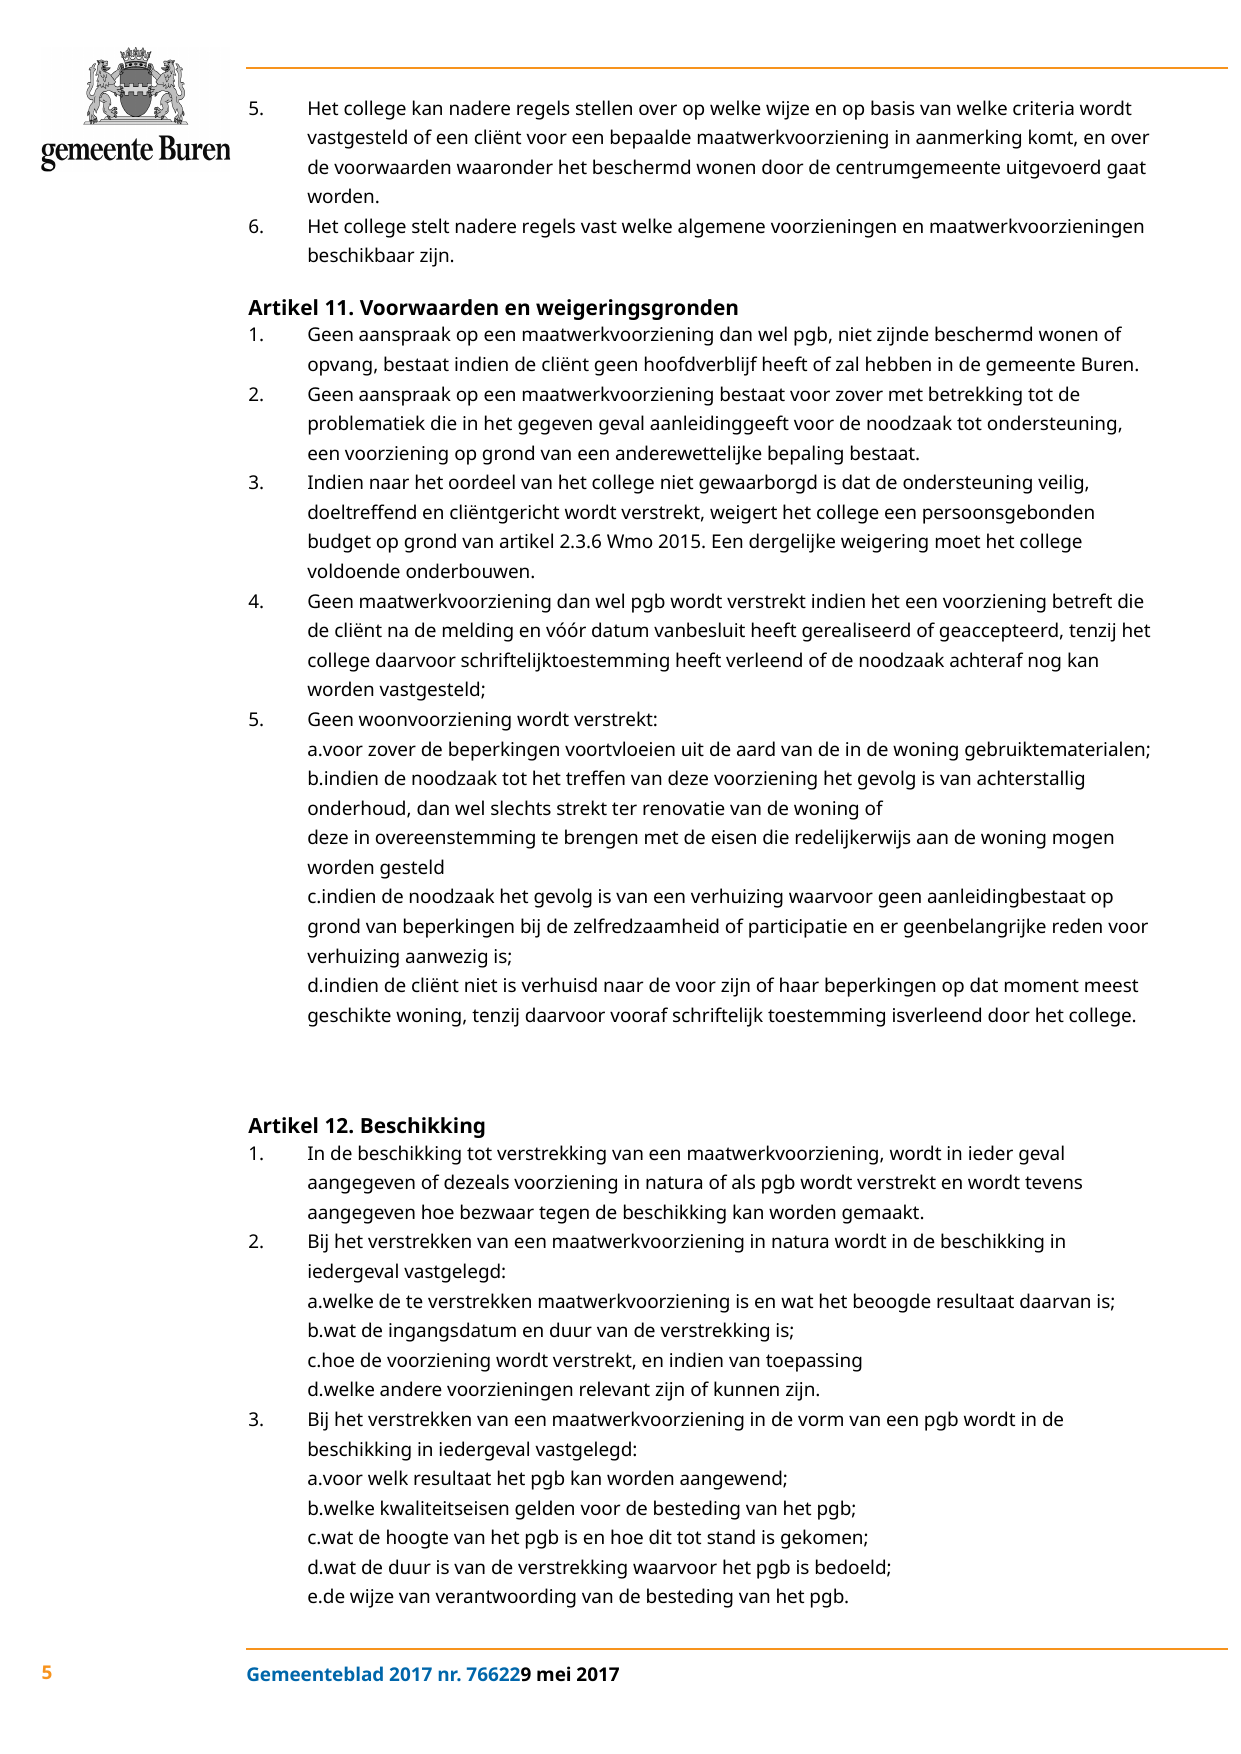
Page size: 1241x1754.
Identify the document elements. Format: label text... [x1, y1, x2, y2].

list b.wat de ingangsdatum en duur van de verstrekking is; [248, 1317, 1152, 1343]
list In de beschikking tot verstrekking van een maatwerkvoorziening, wordt in ieder geval aangegeven of dezeals voorziening in natura of als pgb wordt verstrekt en wordt tevens aangegeven hoe bezwaar tegen de beschikking kan worden gemaakt. [248, 1140, 1152, 1225]
list c.indien de noodzaak het gevolg is van een verhuizing waarvoor geen aanleidingbestaat op grond van beperkingen bij de zelfredzaamheid of participatie en er geenbelangrijke reden voor verhuizing aanwezig is; [248, 884, 1152, 968]
list Geen aanspraak op een maatwerkvoorziening bestaat voor zover met betrekking tot de problematiek die in het gegeven geval aanleidinggeeft voor de noodzaak tot ondersteuning, een voorziening op grond van een anderewettelijke bepaling bestaat. [248, 381, 1152, 466]
list d.indien de cliënt niet is verhuisd naar de voor zijn of haar beperkingen op dat moment meest geschikte woning, tenzij daarvoor vooraf schriftelijk toestemming isverleend door het college. [248, 972, 1152, 1028]
list e.de wijze van verantwoording van de besteding van het pgb. [248, 1584, 1152, 1609]
list Het college kan nadere regels stellen over op welke wijze en op basis van welke criteria wordt vastgesteld of een cliënt voor een bepaalde maatwerkvoorziening in aanmerking komt, en over de voorwaarden waaronder het beschermd wonen door de centrumgemeente uitgevoerd gaat worden. [248, 95, 1152, 209]
list Indien naar het oordeel van het college niet gewaarborgd is dat de ondersteuning veilig, doeltreffend en cliëntgericht wordt verstrekt, weigert het college een persoonsgebonden budget op grond van artikel 2.3.6 Wmo 2015. Een dergelijke weigering moet het college voldoende onderbouwen. [248, 469, 1152, 584]
list d.welke andere voorzieningen relevant zijn of kunnen zijn. [248, 1377, 1152, 1402]
list d.wat de duur is van de verstrekking waarvoor het pgb is bedoeld; [248, 1554, 1152, 1580]
list c.wat de hoogte van het pgb is en hoe dit tot stand is gekomen; [248, 1524, 1152, 1550]
text Artikel 12. Beschikking [248, 1112, 1152, 1140]
list a.voor welk resultaat het pgb kan worden aangewend; [248, 1465, 1152, 1491]
list Het college stelt nadere regels vast welke algemene voorzieningen en maatwerkvoorzieningen beschikbaar zijn. [248, 213, 1152, 268]
list Geen woonvoorziening wordt verstrekt: [248, 706, 1152, 732]
list a.voor zover de beperkingen voortvloeien uit de aard van de in de woning gebruiktematerialen; [248, 736, 1152, 761]
list b.welke kwaliteitseisen gelden voor de besteding van het pgb; [248, 1495, 1152, 1521]
picture [41, 47, 231, 172]
list Bij het verstrekken van een maatwerkvoorziening in natura wordt in de beschikking in iedergeval vastgelegd: [248, 1229, 1152, 1284]
list c.hoe de voorziening wordt verstrekt, en indien van toepassing [248, 1347, 1152, 1373]
text Artikel 11. Voorwaarden en weigeringsgronden [248, 293, 1152, 322]
list Bij het verstrekken van een maatwerkvoorziening in de vorm van een pgb wordt in de beschikking in iedergeval vastgelegd: [248, 1406, 1152, 1462]
list b.indien de noodzaak tot het treffen van deze voorziening het gevolg is van achterstallig onderhoud, dan wel slechts strekt ter renovatie van de woning of [248, 765, 1152, 821]
list deze in overeenstemming te brengen met de eisen die redelijkerwijs aan de woning mogen worden gesteld [248, 824, 1152, 880]
list Geen aanspraak op een maatwerkvoorziening dan wel pgb, niet zijnde beschermd wonen of opvang, bestaat indien de cliënt geen hoofdverblijf heeft of zal hebben in de gemeente Buren. [248, 322, 1152, 377]
list Geen maatwerkvoorziening dan wel pgb wordt verstrekt indien het een voorziening betreft die de cliënt na de melding en vóór datum vanbesluit heeft gerealiseerd of geaccepteerd, tenzij het college daarvoor schriftelijktoestemming heeft verleend of de noodzaak achteraf nog kan worden vastgesteld; [248, 588, 1152, 702]
list a.welke de te verstrekken maatwerkvoorziening is en wat het beoogde resultaat daarvan is; [248, 1288, 1152, 1314]
